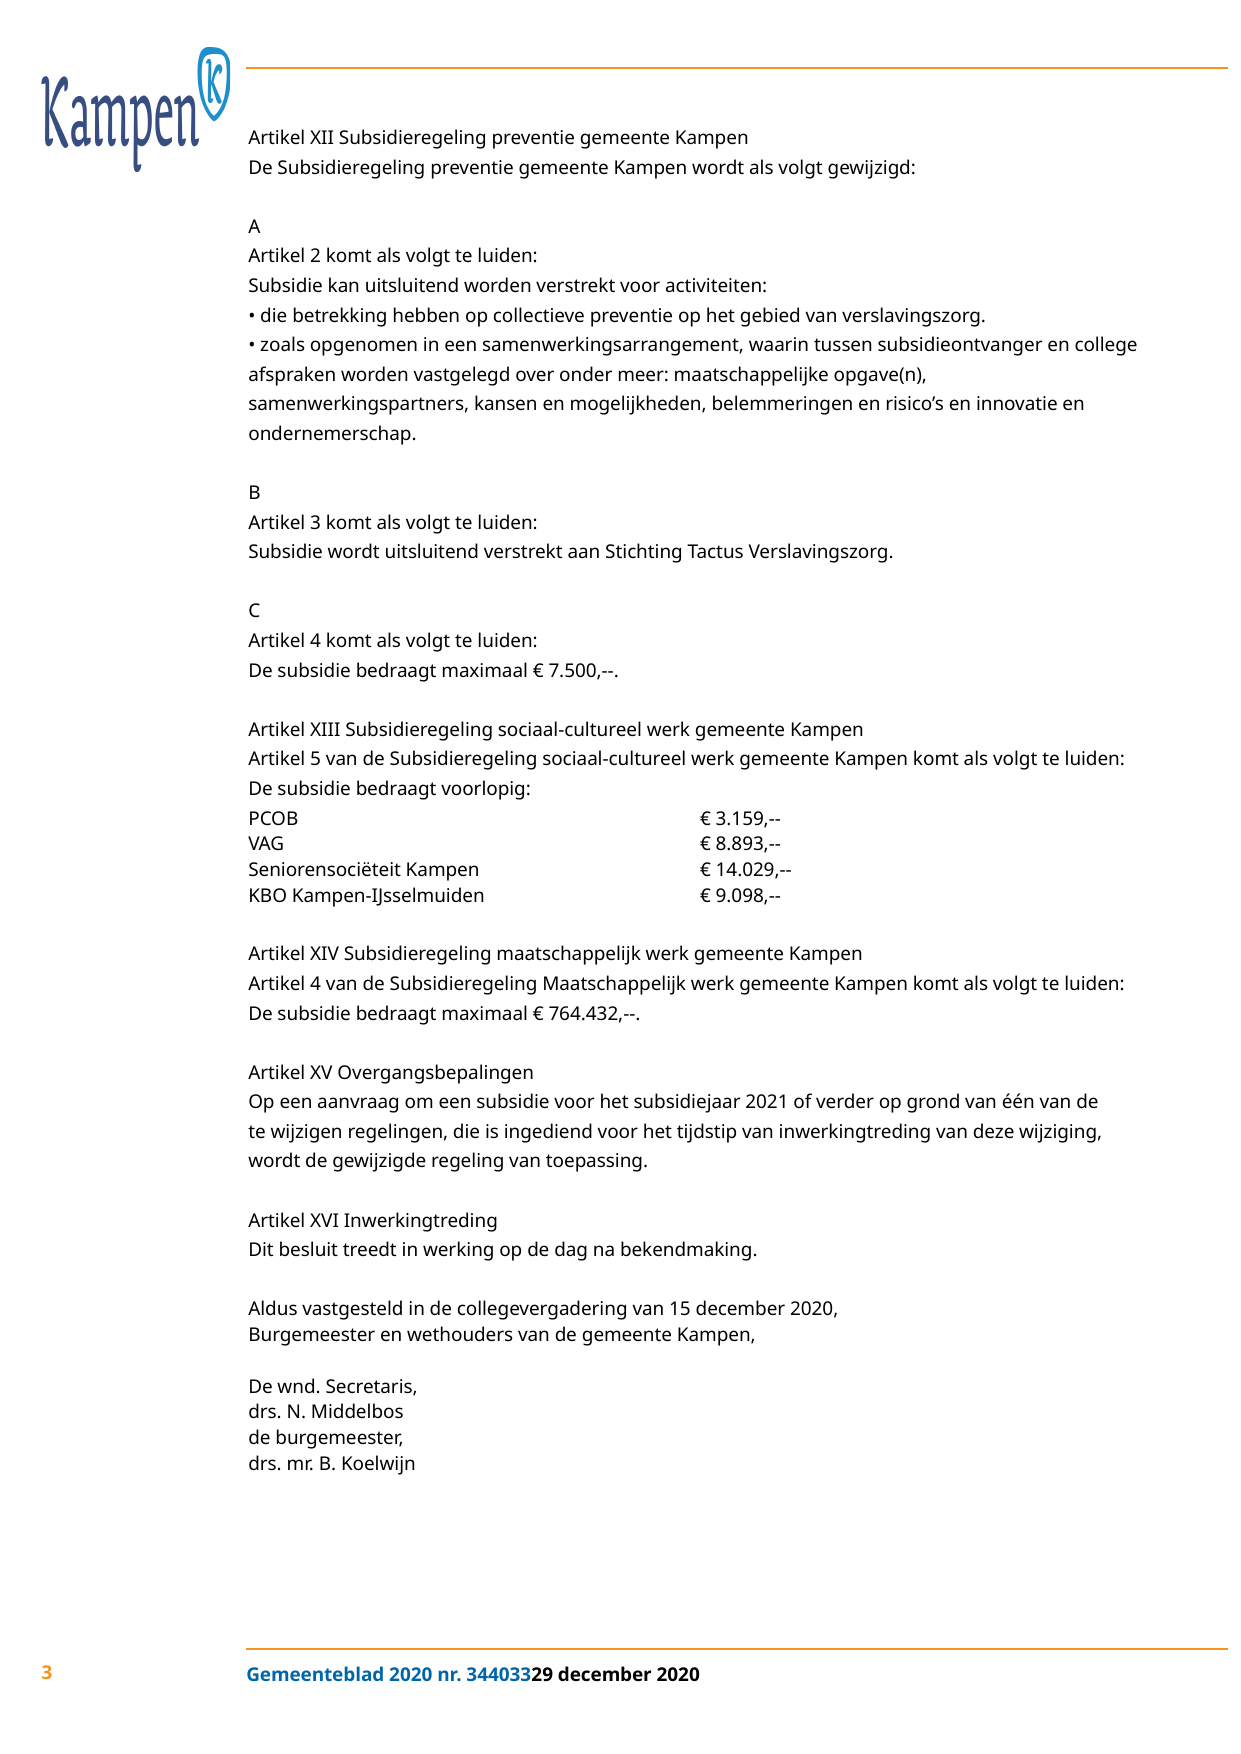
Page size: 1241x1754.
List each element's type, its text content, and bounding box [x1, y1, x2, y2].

table_cell € 8.893,-- [700, 831, 1152, 856]
text drs. mr. B. Koelwijn [248, 1450, 1152, 1476]
text de burgemeester, [248, 1424, 1152, 1450]
text De subsidie bedraagt voorlopig: [248, 775, 1152, 801]
text Subsidie wordt uitsluitend verstrekt aan Stichting Tactus Verslavingszorg. [248, 538, 1152, 564]
text • zoals opgenomen in een samenwerkingsarrangement, waarin tussen subsidieontvanger en college afspraken worden vastgelegd over onder meer: maatschappelijke opgave(n), samenwerkingspartners, kansen en mogelijkheden, belemmeringen en risico’s en innovatie en ondernemerschap. [248, 331, 1152, 446]
table_cell KBO Kampen-IJsselmuiden [248, 882, 700, 908]
text De subsidie bedraagt maximaal € 764.432,--. [248, 1000, 1152, 1026]
table_header PCOB [248, 805, 700, 831]
text Artikel XIII Subsidieregeling sociaal-cultureel werk gemeente Kampen [248, 716, 1152, 742]
table_cell VAG [248, 831, 700, 856]
text De Subsidieregeling preventie gemeente Kampen wordt als volgt gewijzigd: [248, 154, 1152, 180]
text Artikel XII Subsidieregeling preventie gemeente Kampen [248, 124, 1152, 150]
text Artikel 4 komt als volgt te luiden: [248, 627, 1152, 653]
text C [248, 598, 1152, 623]
text A [248, 213, 1152, 239]
text Op een aanvraag om een subsidie voor het subsidiejaar 2021 of verder op grond van één van de [248, 1088, 1152, 1114]
text Artikel 4 van de Subsidieregeling Maatschappelijk werk gemeente Kampen komt als volgt te luiden: [248, 970, 1152, 996]
table_cell € 14.029,-- [700, 856, 1152, 882]
text Artikel XVI Inwerkingtreding [248, 1207, 1152, 1233]
text wordt de gewijzigde regeling van toepassing. [248, 1148, 1152, 1173]
text Subsidie kan uitsluitend worden verstrekt voor activiteiten: [248, 272, 1152, 298]
text Artikel 3 komt als volgt te luiden: [248, 509, 1152, 535]
picture [41, 47, 231, 172]
text Dit besluit treedt in werking op de dag na bekendmaking. [248, 1236, 1152, 1262]
text Artikel 5 van de Subsidieregeling sociaal-cultureel werk gemeente Kampen komt als volgt te luiden: [248, 746, 1152, 771]
text • die betrekking hebben op collectieve preventie op het gebied van verslavingszorg. [248, 302, 1152, 328]
table_cell Seniorensociëteit Kampen [248, 856, 700, 882]
text B [248, 479, 1152, 505]
text De subsidie bedraagt maximaal € 7.500,--. [248, 657, 1152, 683]
text Artikel 2 komt als volgt te luiden: [248, 243, 1152, 268]
text Aldus vastgesteld in de collegevergadering van 15 december 2020, [248, 1296, 1152, 1321]
text drs. N. Middelbos [248, 1398, 1152, 1424]
table_header € 3.159,-- [700, 805, 1152, 831]
text te wijzigen regelingen, die is ingediend voor het tijdstip van inwerkingtreding van deze wijziging, [248, 1118, 1152, 1144]
text Artikel XV Overgangsbepalingen [248, 1059, 1152, 1085]
table_cell € 9.098,-- [700, 882, 1152, 908]
text Artikel XIV Subsidieregeling maatschappelijk werk gemeente Kampen [248, 941, 1152, 966]
text Burgemeester en wethouders van de gemeente Kampen, [248, 1321, 1152, 1347]
text De wnd. Secretaris, [248, 1373, 1152, 1398]
